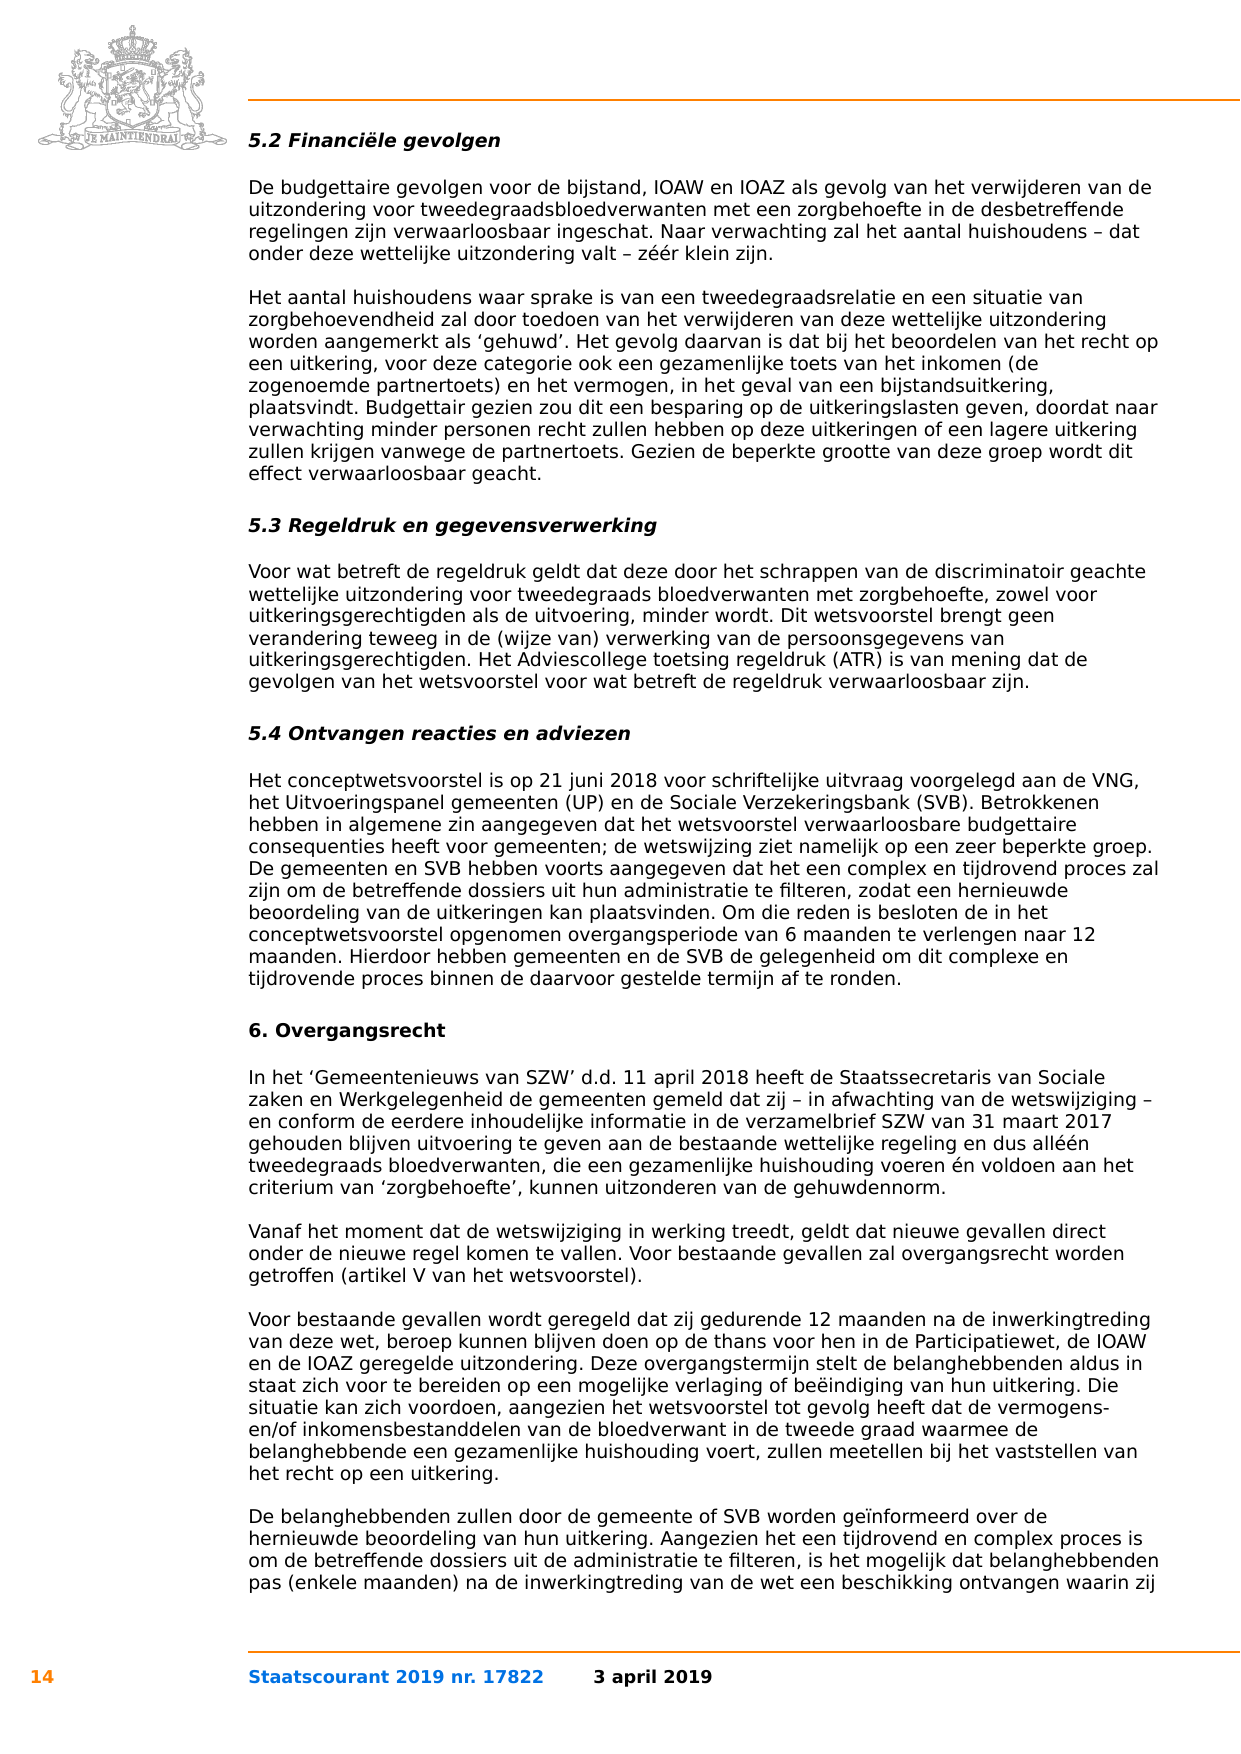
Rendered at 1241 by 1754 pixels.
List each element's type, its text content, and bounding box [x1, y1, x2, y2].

text Het conceptwetsvoorstel is op 21 juni 2018 voor schriftelijke uitvraag voorgelegd aan de VNG, het Uitvoeringspanel gemeenten (UP) en de Sociale Verzekeringsbank (SVB). Betrokkenen hebben in algemene zin aangegeven dat het wetsvoorstel verwaarloosbare budgettaire consequenties heeft voor gemeenten; de wetswijzing ziet namelijk op een zeer beperkte groep. De gemeenten en SVB hebben voorts aangegeven dat het een complex en tijdrovend proces zal zijn om de betreffende dossiers uit hun administratie te filteren, zodat een hernieuwde beoordeling van de uitkeringen kan plaatsvinden. Om die reden is besloten de in het conceptwetsvoorstel opgenomen overgangsperiode van 6 maanden te verlengen naar 12 maanden. Hierdoor hebben gemeenten en de SVB de gelegenheid om dit complexe en tijdrovende proces binnen de daarvoor gestelde termijn af te ronden. [248, 770, 1163, 990]
text De budgettaire gevolgen voor de bijstand, IOAW en IOAZ als gevolg van het verwijderen van de uitzondering voor tweedegraadsbloedverwanten met een zorgbehoefte in de desbetreffende regelingen zijn verwaarloosbaar ingeschat. Naar verwachting zal het aantal huishoudens – dat onder deze wettelijke uitzondering valt – zéér klein zijn. [248, 177, 1163, 265]
text Voor wat betreft de regeldruk geldt dat deze door het schrappen van de discriminatoir geachte wettelijke uitzondering voor tweedegraads bloedverwanten met zorgbehoefte, zowel voor uitkeringsgerechtigden als de uitvoering, minder wordt. Dit wetsvoorstel brengt geen verandering teweeg in de (wijze van) verwerking van de persoonsgegevens van uitkeringsgerechtigden. Het Adviescollege toetsing regeldruk (ATR) is van mening dat de gevolgen van het wetsvoorstel voor wat betreft de regeldruk verwaarloosbaar zijn. [248, 561, 1163, 693]
text Voor bestaande gevallen wordt geregeld dat zij gedurende 12 maanden na de inwerkingtreding van deze wet, beroep kunnen blijven doen op de thans voor hen in de Participatiewet, de IOAW en de IOAZ geregelde uitzondering. Deze overgangstermijn stelt de belanghebbenden aldus in staat zich voor te bereiden op een mogelijke verlaging of beëindiging van hun uitkering. Die situatie kan zich voordoen, aangezien het wetsvoorstel tot gevolg heeft dat de vermogens- en/of inkomensbestanddelen van de bloedverwant in de tweede graad waarmee de belanghebbende een gezamenlijke huishouding voert, zullen meetellen bij het vaststellen van het recht op een uitkering. [248, 1309, 1163, 1484]
text Het aantal huishoudens waar sprake is van een tweedegraadsrelatie en een situatie van zorgbehoevendheid zal door toedoen van het verwijderen van deze wettelijke uitzondering worden aangemerkt als ‘gehuwd’. Het gevolg daarvan is dat bij het beoordelen van het recht op een uitkering, voor deze categorie ook een gezamenlijke toets van het inkomen (de zogenoemde partnertoets) en het vermogen, in het geval van een bijstandsuitkering, plaatsvindt. Budgettair gezien zou dit een besparing op de uitkeringslasten geven, doordat naar verwachting minder personen recht zullen hebben op deze uitkeringen of een lagere uitkering zullen krijgen vanwege de partnertoets. Gezien de beperkte grootte van deze groep wordt dit effect verwaarloosbaar geacht. [248, 287, 1163, 484]
subtitle 5.3 Regeldruk en gegevensverwerking [248, 514, 1163, 536]
text De belanghebbenden zullen door de gemeente of SVB worden geïnformeerd over de hernieuwde beoordeling van hun uitkering. Aangezien het een tijdrovend en complex proces is om de betreffende dossiers uit de administratie te filteren, is het mogelijk dat belanghebbenden pas (enkele maanden) na de inwerkingtreding van de wet een beschikking ontvangen waarin zij [248, 1506, 1163, 1594]
subtitle 6. Overgangsrecht [248, 1020, 1163, 1042]
subtitle 5.2 Financiële gevolgen [248, 130, 1163, 152]
picture [38, 25, 227, 150]
text In het ‘Gemeentenieuws van SZW’ d.d. 11 april 2018 heeft de Staatssecretaris van Sociale zaken en Werkgelegenheid de gemeenten gemeld dat zij – in afwachting van de wetswijziging – en conform de eerdere inhoudelijke informatie in de verzamelbrief SZW van 31 maart 2017 gehouden blijven uitvoering te geven aan de bestaande wettelijke regeling en dus alléén tweedegraads bloedverwanten, die een gezamenlijke huishouding voeren én voldoen aan het criterium van ‘zorgbehoefte’, kunnen uitzonderen van de gehuwdennorm. [248, 1067, 1163, 1199]
text Vanaf het moment dat de wetswijziging in werking treedt, geldt dat nieuwe gevallen direct onder de nieuwe regel komen te vallen. Voor bestaande gevallen zal overgangsrecht worden getroffen (artikel V van het wetsvoorstel). [248, 1221, 1163, 1287]
subtitle 5.4 Ontvangen reacties en adviezen [248, 723, 1163, 745]
